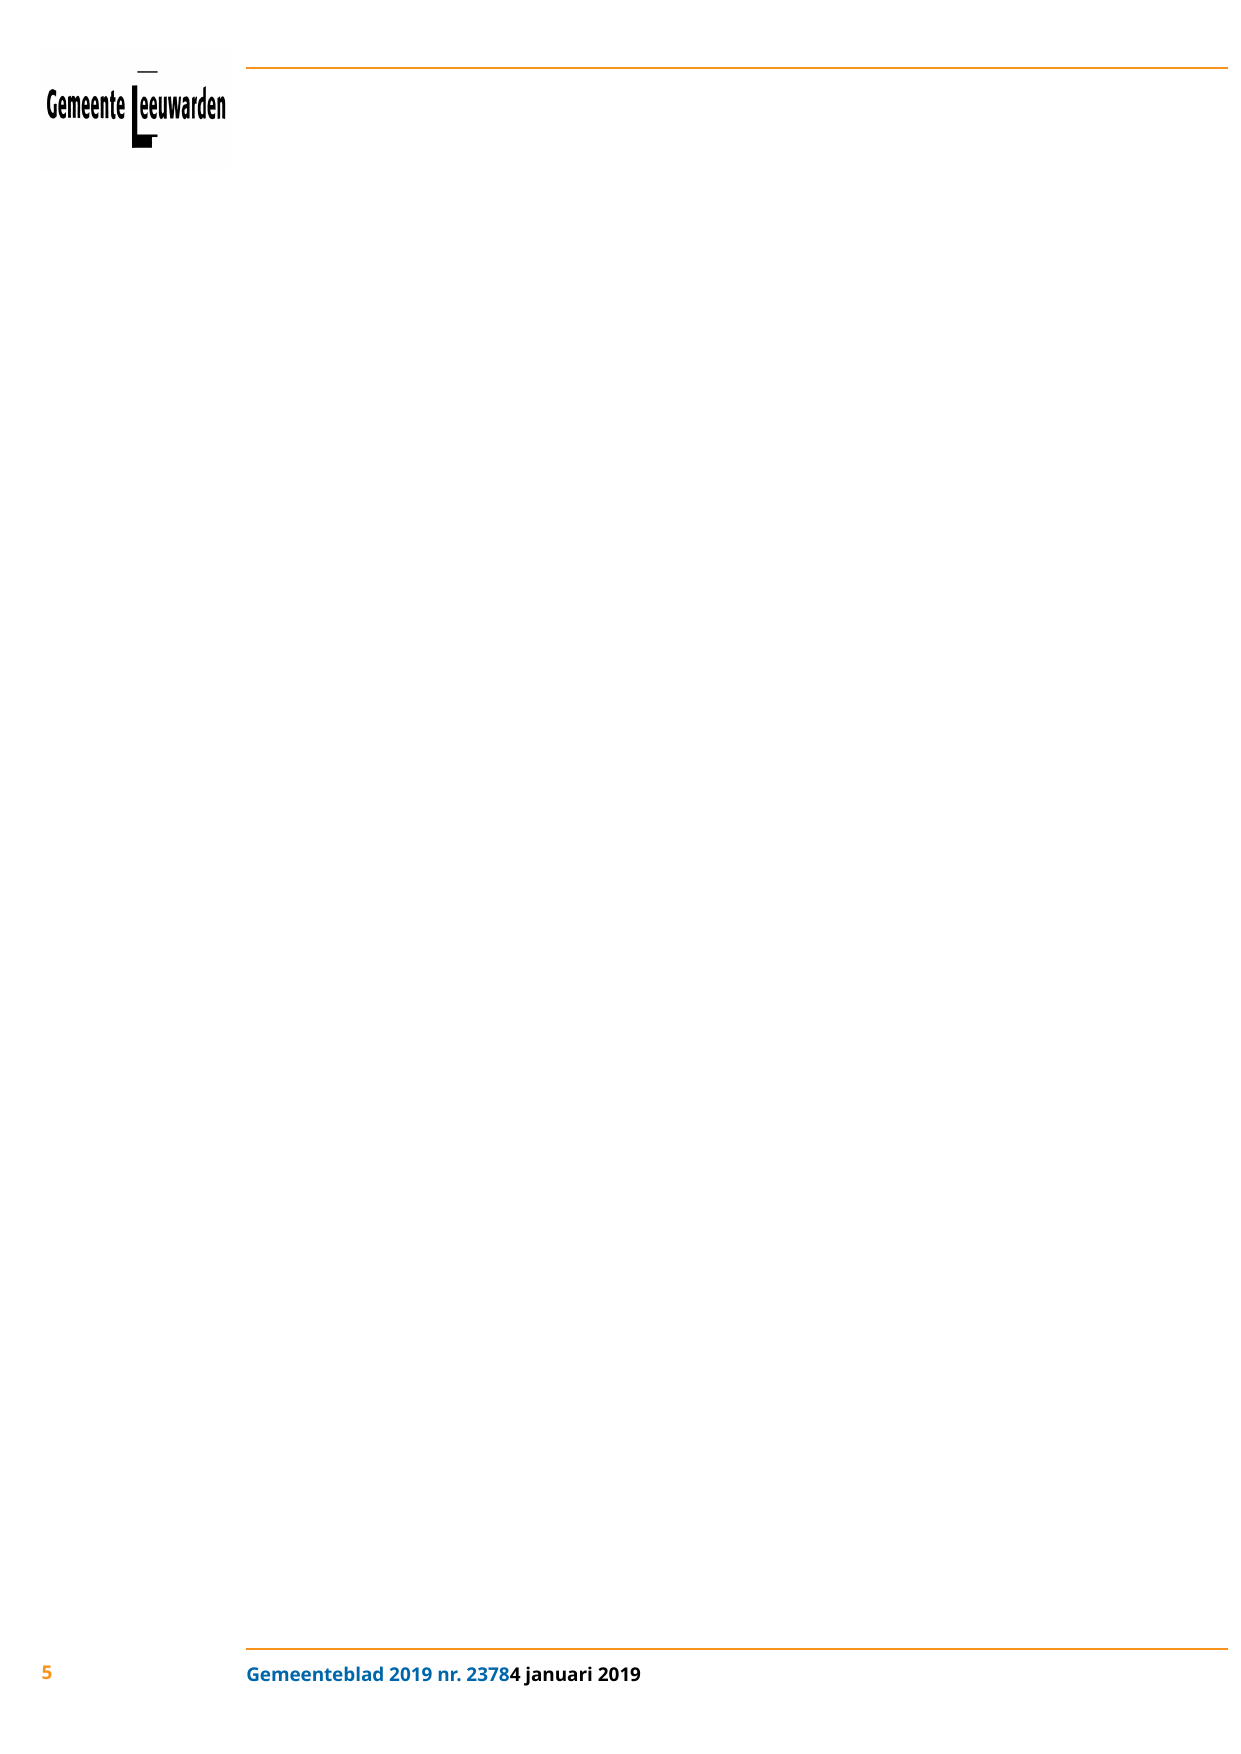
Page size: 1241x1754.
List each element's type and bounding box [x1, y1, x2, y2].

picture [41, 47, 231, 172]
